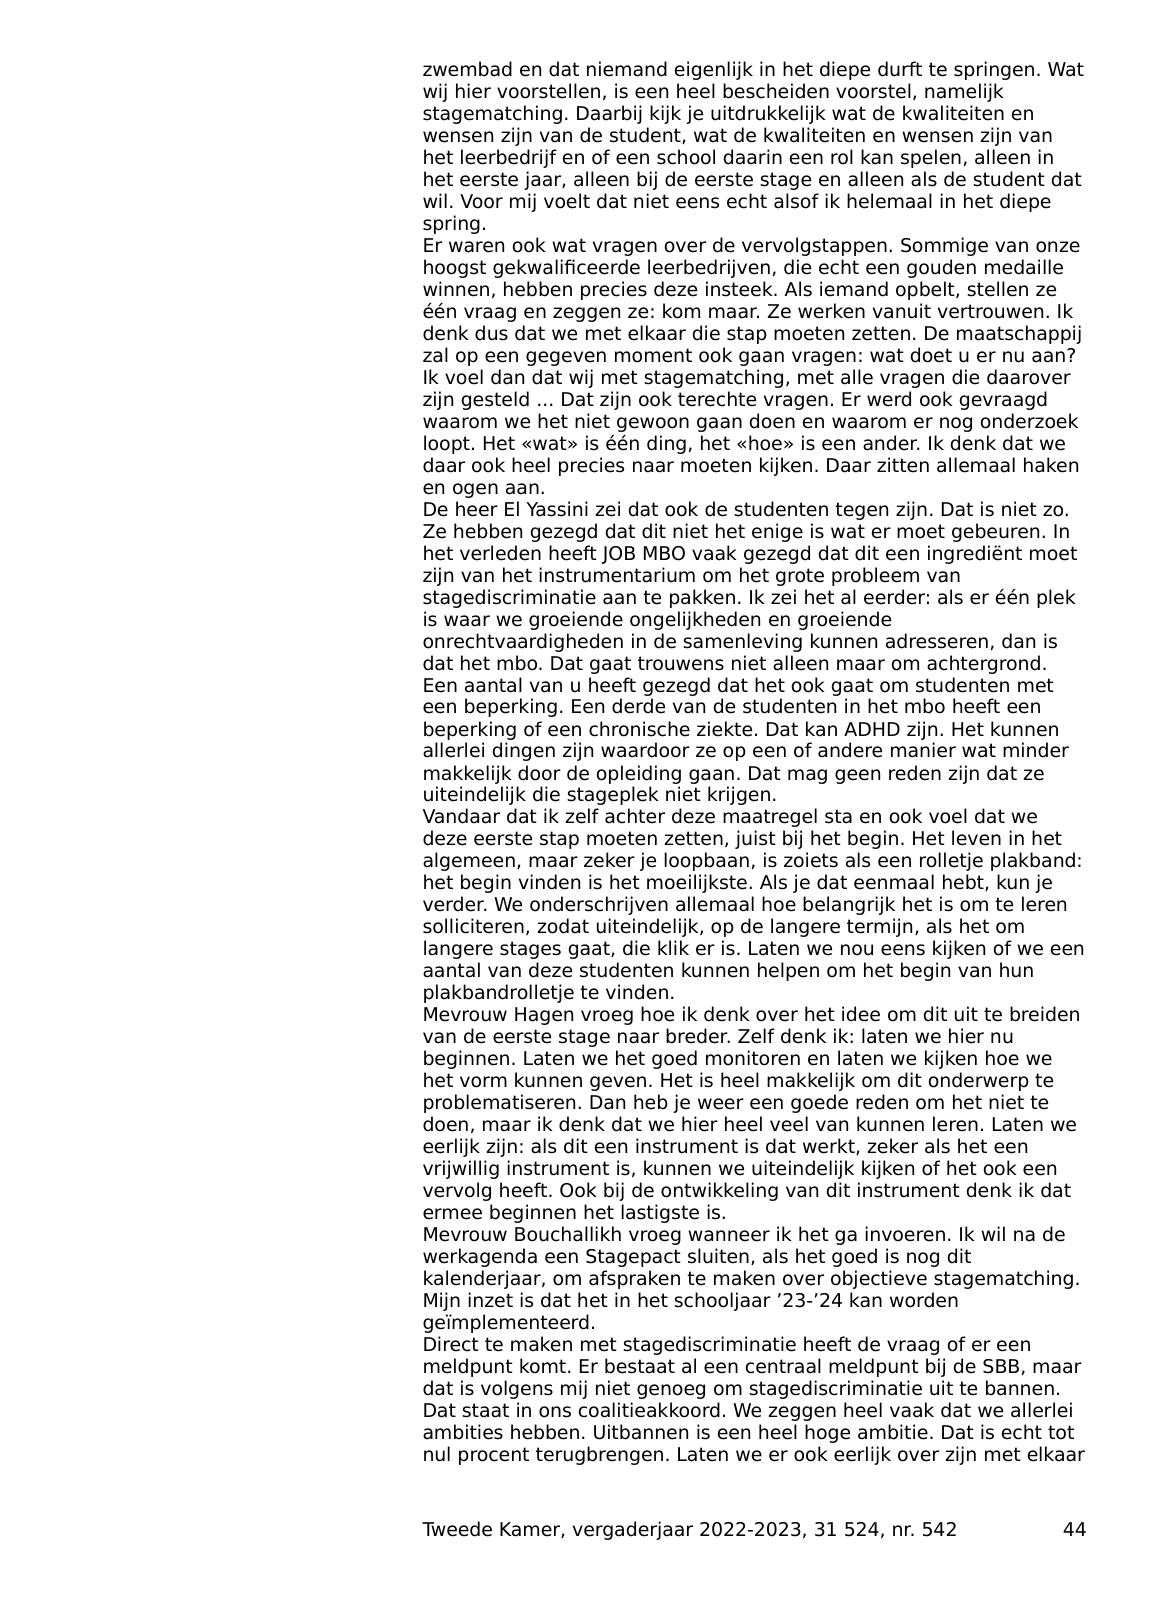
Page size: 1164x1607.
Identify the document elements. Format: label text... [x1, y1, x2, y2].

text De heer El Yassini zei dat ook de studenten tegen zijn. Dat is niet zo. Ze hebben gezegd dat dit niet het enige is wat er moet gebeuren. In het verleden heeft JOB MBO vaak gezegd dat dit een ingrediënt moet zijn van het instrumentarium om het grote probleem van stagediscriminatie aan te pakken. Ik zei het al eerder: als er één plek is waar we groeiende ongelijkheden en groeiende onrechtvaardigheden in de samenleving kunnen adresseren, dan is dat het mbo. Dat gaat trouwens niet alleen maar om achtergrond. Een aantal van u heeft gezegd dat het ook gaat om studenten met een beperking. Een derde van de studenten in het mbo heeft een beperking of een chronische ziekte. Dat kan ADHD zijn. Het kunnen allerlei dingen zijn waardoor ze op een of andere manier wat minder makkelijk door de opleiding gaan. Dat mag geen reden zijn dat ze uiteindelijk die stageplek niet krijgen. [422, 499, 1087, 806]
text Er waren ook wat vragen over de vervolgstappen. Sommige van onze hoogst gekwalificeerde leerbedrijven, die echt een gouden medaille winnen, hebben precies deze insteek. Als iemand opbelt, stellen ze één vraag en zeggen ze: kom maar. Ze werken vanuit vertrouwen. Ik denk dus dat we met elkaar die stap moeten zetten. De maatschappij zal op een gegeven moment ook gaan vragen: wat doet u er nu aan? Ik voel dan dat wij met stagematching, met alle vragen die daarover zijn gesteld ... Dat zijn ook terechte vragen. Er werd ook gevraagd waarom we het niet gewoon gaan doen en waarom er nog onderzoek loopt. Het «wat» is één ding, het «hoe» is een ander. Ik denk dat we daar ook heel precies naar moeten kijken. Daar zitten allemaal haken en ogen aan. [422, 235, 1087, 499]
text Vandaar dat ik zelf achter deze maatregel sta en ook voel dat we deze eerste stap moeten zetten, juist bij het begin. Het leven in het algemeen, maar zeker je loopbaan, is zoiets als een rolletje plakband: het begin vinden is het moeilijkste. Als je dat eenmaal hebt, kun je verder. We onderschrijven allemaal hoe belangrijk het is om te leren solliciteren, zodat uiteindelijk, op de langere termijn, als het om langere stages gaat, die klik er is. Laten we nou eens kijken of we een aantal van deze studenten kunnen helpen om het begin van hun plakbandrolletje te vinden. [422, 806, 1087, 1004]
text Mevrouw Bouchallikh vroeg wanneer ik het ga invoeren. Ik wil na de werkagenda een Stagepact sluiten, als het goed is nog dit kalenderjaar, om afspraken te maken over objectieve stagematching. Mijn inzet is dat het in het schooljaar ’23-’24 kan worden geïmplementeerd. [422, 1224, 1087, 1334]
text zwembad en dat niemand eigenlijk in het diepe durft te springen. Wat wij hier voorstellen, is een heel bescheiden voorstel, namelijk stagematching. Daarbij kijk je uitdrukkelijk wat de kwaliteiten en wensen zijn van de student, wat de kwaliteiten en wensen zijn van het leerbedrijf en of een school daarin een rol kan spelen, alleen in het eerste jaar, alleen bij de eerste stage en alleen als de student dat wil. Voor mij voelt dat niet eens echt alsof ik helemaal in het diepe spring. [422, 59, 1087, 235]
text Direct te maken met stagediscriminatie heeft de vraag of er een meldpunt komt. Er bestaat al een centraal meldpunt bij de SBB, maar dat is volgens mij niet genoeg om stagediscriminatie uit te bannen. Dat staat in ons coalitieakkoord. We zeggen heel vaak dat we allerlei ambities hebben. Uitbannen is een heel hoge ambitie. Dat is echt tot nul procent terugbrengen. Laten we er ook eerlijk over zijn met elkaar [422, 1334, 1087, 1466]
text Mevrouw Hagen vroeg hoe ik denk over het idee om dit uit te breiden van de eerste stage naar breder. Zelf denk ik: laten we hier nu beginnen. Laten we het goed monitoren en laten we kijken hoe we het vorm kunnen geven. Het is heel makkelijk om dit onderwerp te problematiseren. Dan heb je weer een goede reden om het niet te doen, maar ik denk dat we hier heel veel van kunnen leren. Laten we eerlijk zijn: als dit een instrument is dat werkt, zeker als het een vrijwillig instrument is, kunnen we uiteindelijk kijken of het ook een vervolg heeft. Ook bij de ontwikkeling van dit instrument denk ik dat ermee beginnen het lastigste is. [422, 1004, 1087, 1224]
